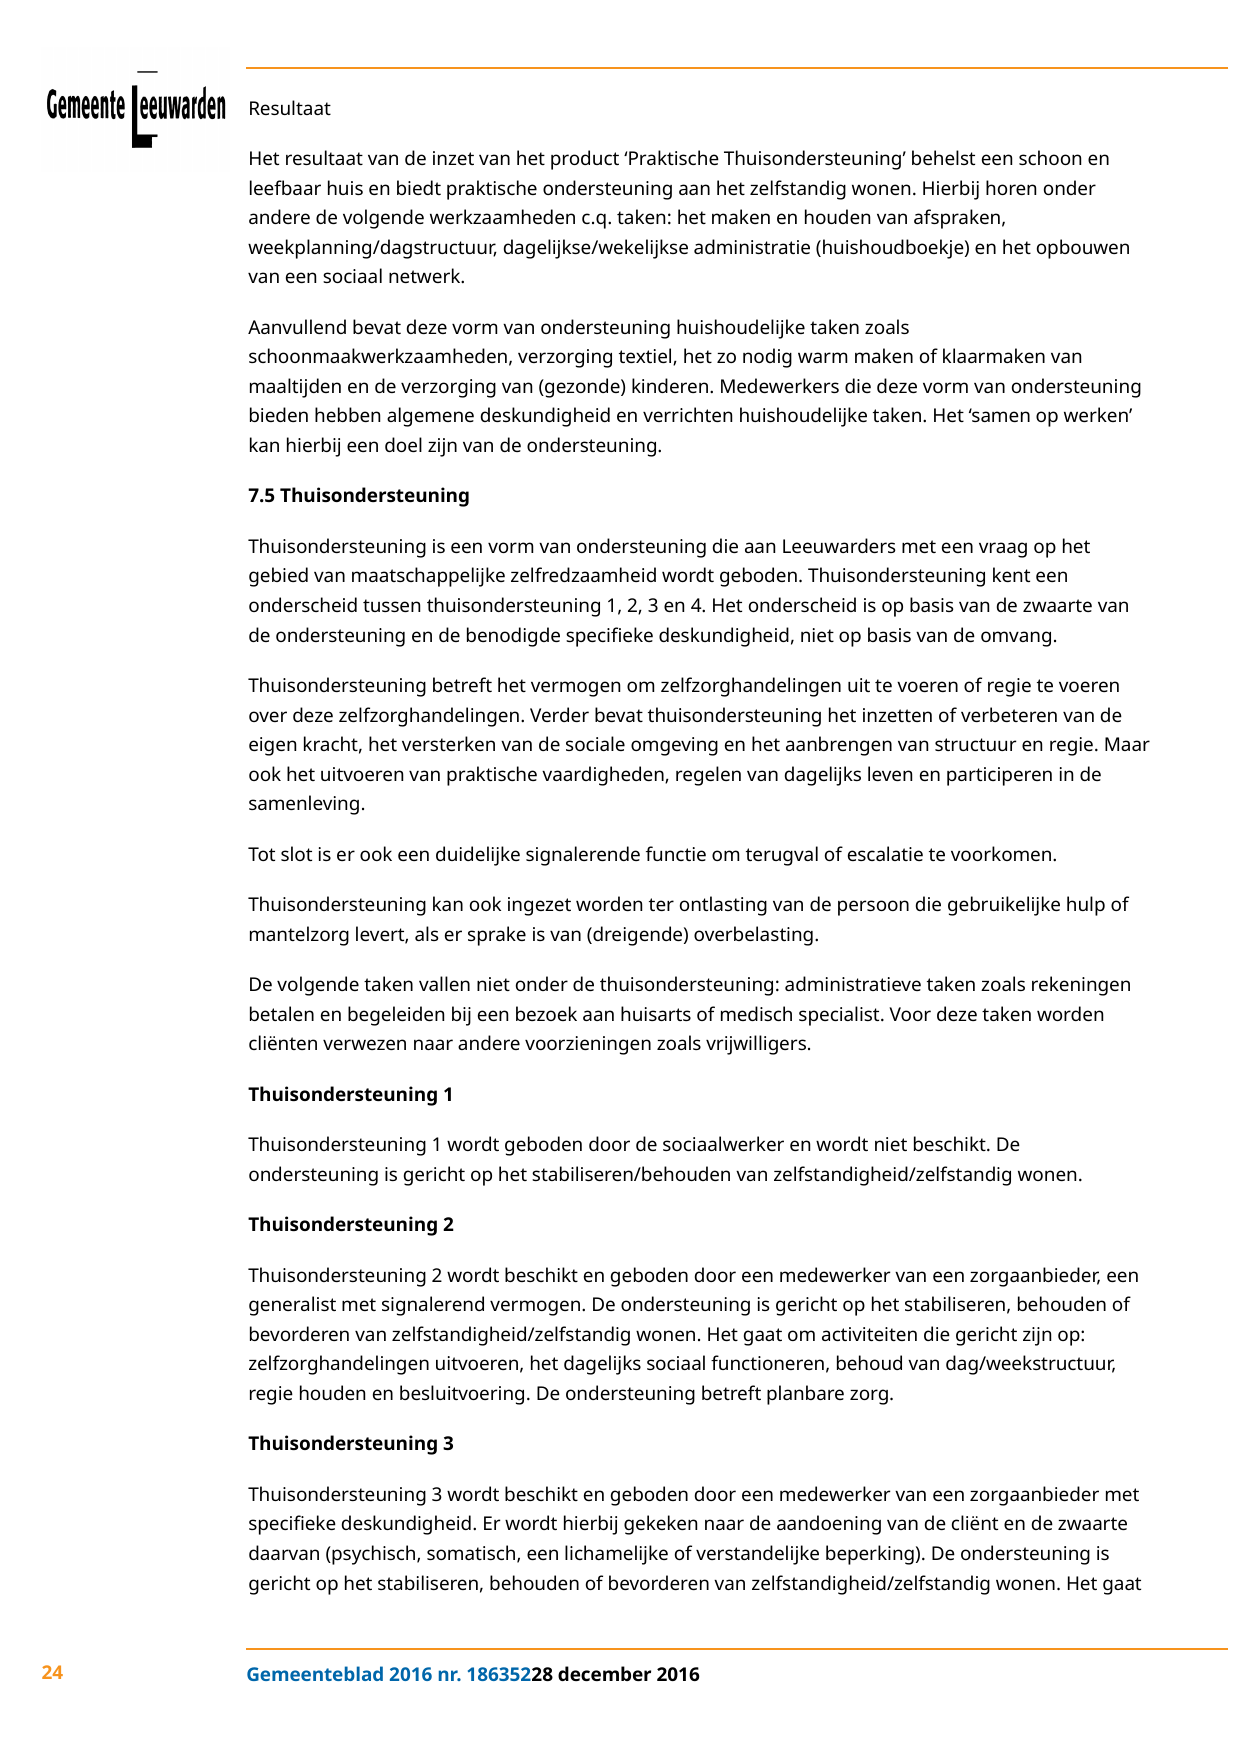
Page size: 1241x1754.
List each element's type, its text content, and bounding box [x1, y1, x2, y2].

text Resultaat [248, 95, 1152, 121]
text Thuisondersteuning kan ook ingezet worden ter ontlasting van de persoon die gebruikelijke hulp of mantelzorg levert, als er sprake is van (dreigende) overbelasting. [248, 891, 1152, 947]
text Thuisondersteuning betreft het vermogen om zelfzorghandelingen uit te voeren of regie te voeren over deze zelfzorghandelingen. Verder bevat thuisondersteuning het inzetten of verbeteren van de eigen kracht, het versterken van de sociale omgeving en het aanbrengen van structuur en regie. Maar ook het uitvoeren van praktische vaardigheden, regelen van dagelijks leven en participeren in de samenleving. [248, 672, 1152, 816]
text Tot slot is er ook een duidelijke signalerende functie om terugval of escalatie te voorkomen. [248, 841, 1152, 867]
text Thuisondersteuning 1 [248, 1081, 1152, 1107]
text Thuisondersteuning 1 wordt geboden door de sociaalwerker en wordt niet beschikt. De ondersteuning is gericht op het stabiliseren/behouden van zelfstandigheid/zelfstandig wonen. [248, 1131, 1152, 1187]
text De volgende taken vallen niet onder de thuisondersteuning: administratieve taken zoals rekeningen betalen en begeleiden bij een bezoek aan huisarts of medisch specialist. Voor deze taken worden cliënten verwezen naar andere voorzieningen zoals vrijwilligers. [248, 971, 1152, 1056]
text Thuisondersteuning 2 [248, 1211, 1152, 1237]
text Aanvullend bevat deze vorm van ondersteuning huishoudelijke taken zoals schoonmaakwerkzaamheden, verzorging textiel, het zo nodig warm maken of klaarmaken van maaltijden en de verzorging van (gezonde) kinderen. Medewerkers die deze vorm van ondersteuning bieden hebben algemene deskundigheid en verrichten huishoudelijke taken. Het ‘samen op werken’ kan hierbij een doel zijn van de ondersteuning. [248, 314, 1152, 458]
text Thuisondersteuning is een vorm van ondersteuning die aan Leeuwarders met een vraag op het gebied van maatschappelijke zelfredzaamheid wordt geboden. Thuisondersteuning kent een onderscheid tussen thuisondersteuning 1, 2, 3 en 4. Het onderscheid is op basis van de zwaarte van de ondersteuning en de benodigde specifieke deskundigheid, niet op basis van de omvang. [248, 533, 1152, 648]
text Thuisondersteuning 2 wordt beschikt en geboden door een medewerker van een zorgaanbieder, een generalist met signalerend vermogen. De ondersteuning is gericht op het stabiliseren, behouden of bevorderen van zelfstandigheid/zelfstandig wonen. Het gaat om activiteiten die gericht zijn op: zelfzorghandelingen uitvoeren, het dagelijks sociaal functioneren, behoud van dag/weekstructuur, regie houden en besluitvoering. De ondersteuning betreft planbare zorg. [248, 1262, 1152, 1406]
text Thuisondersteuning 3 wordt beschikt en geboden door een medewerker van een zorgaanbieder met specifieke deskundigheid. Er wordt hierbij gekeken naar de aandoening van de cliënt en de zwaarte daarvan (psychisch, somatisch, een lichamelijke of verstandelijke beperking). De ondersteuning is gericht op het stabiliseren, behouden of bevorderen van zelfstandigheid/zelfstandig wonen. Het gaat [248, 1481, 1152, 1596]
picture [41, 47, 231, 172]
text 7.5 Thuisondersteuning [248, 483, 1152, 508]
text Thuisondersteuning 3 [248, 1431, 1152, 1456]
text Het resultaat van de inzet van het product ‘Praktische Thuisondersteuning’ behelst een schoon en leefbaar huis en biedt praktische ondersteuning aan het zelfstandig wonen. Hierbij horen onder andere de volgende werkzaamheden c.q. taken: het maken en houden van afspraken, weekplanning/dagstructuur, dagelijkse/wekelijkse administratie (huishoudboekje) en het opbouwen van een sociaal netwerk. [248, 145, 1152, 289]
